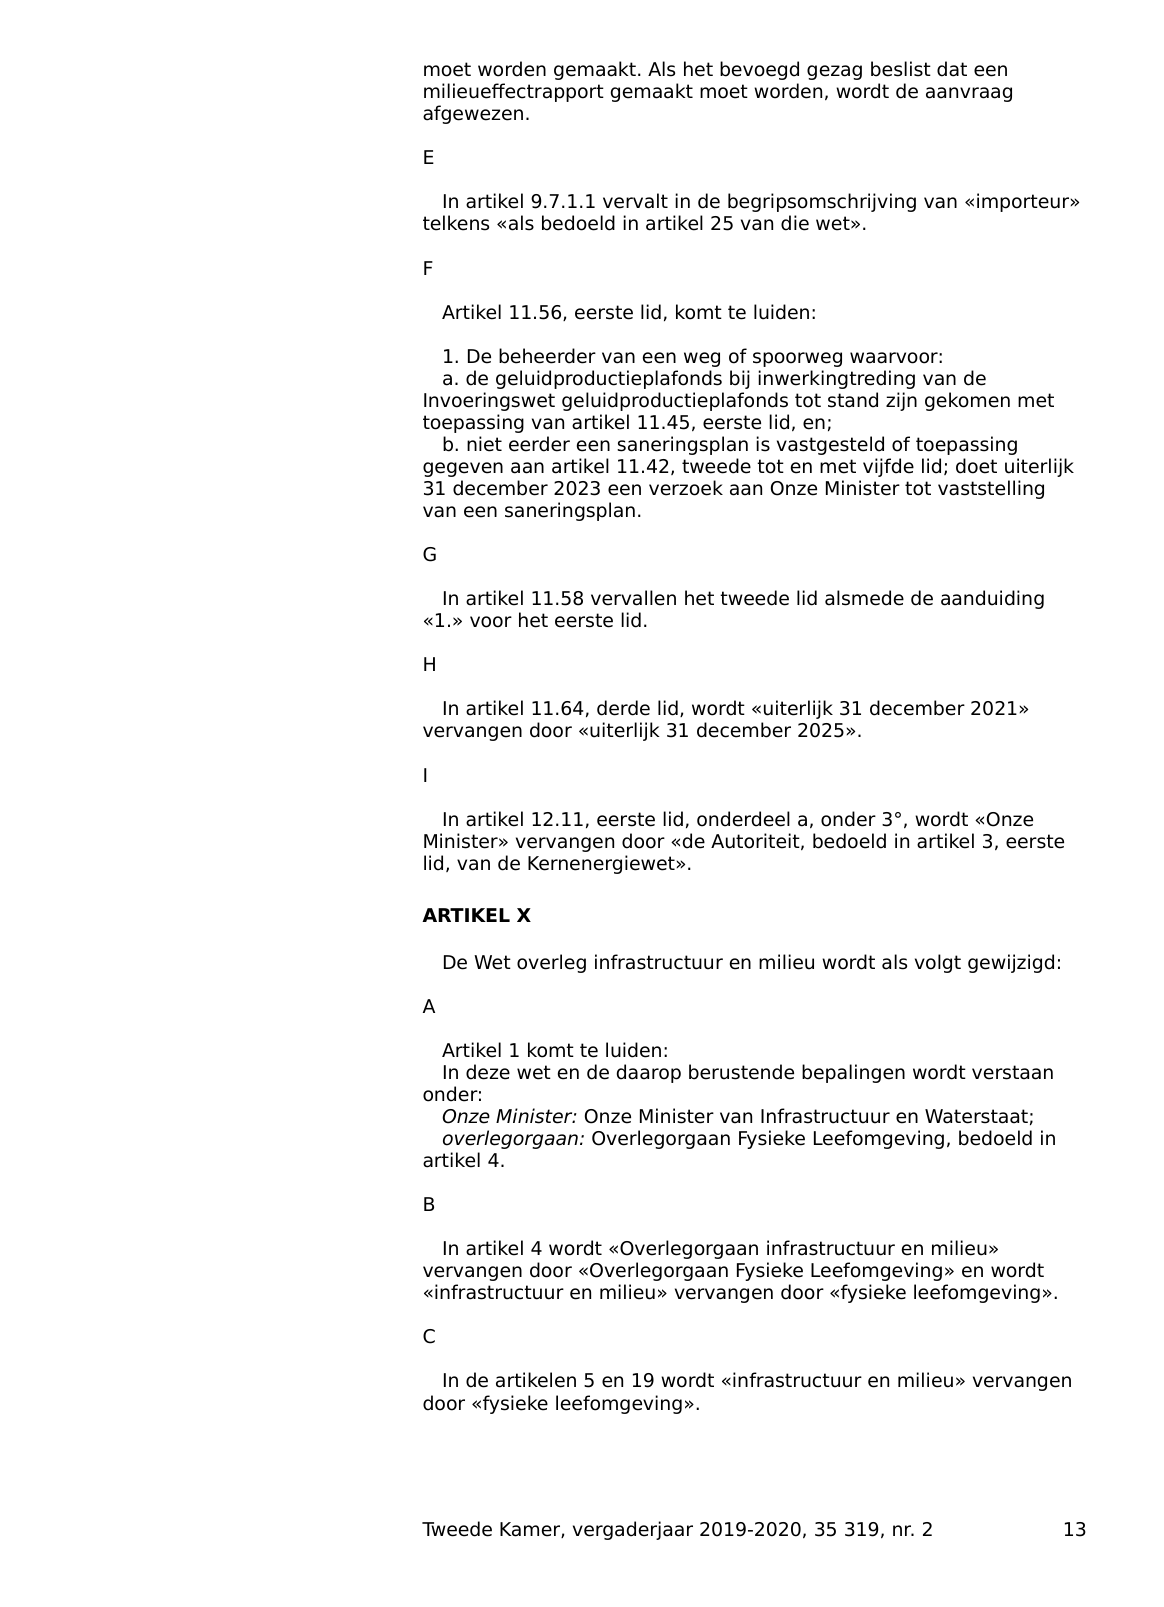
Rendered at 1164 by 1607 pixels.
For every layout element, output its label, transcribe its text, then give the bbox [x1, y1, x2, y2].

text Artikel 11.56, eerste lid, komt te luiden: [422, 302, 1087, 324]
text In artikel 11.64, derde lid, wordt «uiterlijk 31 december 2021» vervangen door «uiterlijk 31 december 2025». [422, 698, 1087, 742]
text A [422, 996, 1087, 1018]
text E [422, 147, 1087, 169]
text H [422, 654, 1087, 676]
text G [422, 544, 1087, 566]
text In artikel 12.11, eerste lid, onderdeel a, onder 3°, wordt «Onze Minister» vervangen door «de Autoriteit, bedoeld in artikel 3, eerste lid, van de Kernenergiewet». [422, 809, 1087, 874]
text B [422, 1194, 1087, 1216]
text Onze Minister: Onze Minister van Infrastructuur en Waterstaat; [422, 1106, 1087, 1128]
text overlegorgaan: Overlegorgaan Fysieke Leefomgeving, bedoeld in artikel 4. [422, 1128, 1087, 1172]
text De Wet overleg infrastructuur en milieu wordt als volgt gewijzigd: [422, 952, 1087, 973]
text Artikel 1 komt te luiden: [422, 1040, 1087, 1062]
text In deze wet en de daarop berustende bepalingen wordt verstaan onder: [422, 1062, 1087, 1106]
text In artikel 4 wordt «Overlegorgaan infrastructuur en milieu» vervangen door «Overlegorgaan Fysieke Leefomgeving» en wordt «infrastructuur en milieu» vervangen door «fysieke leefomgeving». [422, 1238, 1087, 1304]
text 1. De beheerder van een weg of spoorweg waarvoor: [422, 346, 1087, 368]
text C [422, 1326, 1087, 1348]
text moet worden gemaakt. Als het bevoegd gezag beslist dat een milieueffectrapport gemaakt moet worden, wordt de aanvraag afgewezen. [422, 59, 1087, 125]
text b. niet eerder een saneringsplan is vastgesteld of toepassing gegeven aan artikel 11.42, tweede tot en met vijfde lid; doet uiterlijk 31 december 2023 een verzoek aan Onze Minister tot vaststelling van een saneringsplan. [422, 434, 1087, 522]
text F [422, 257, 1087, 279]
text In de artikelen 5 en 19 wordt «infrastructuur en milieu» vervangen door «fysieke leefomgeving». [422, 1370, 1087, 1414]
subtitle ARTIKEL X [422, 904, 1087, 927]
text I [422, 764, 1087, 786]
text In artikel 9.7.1.1 vervalt in de begripsomschrijving van «importeur» telkens «als bedoeld in artikel 25 van die wet». [422, 191, 1087, 235]
text In artikel 11.58 vervallen het tweede lid alsmede de aanduiding «1.» voor het eerste lid. [422, 588, 1087, 632]
text a. de geluidproductieplafonds bij inwerkingtreding van de Invoeringswet geluidproductieplafonds tot stand zijn gekomen met toepassing van artikel 11.45, eerste lid, en; [422, 368, 1087, 434]
